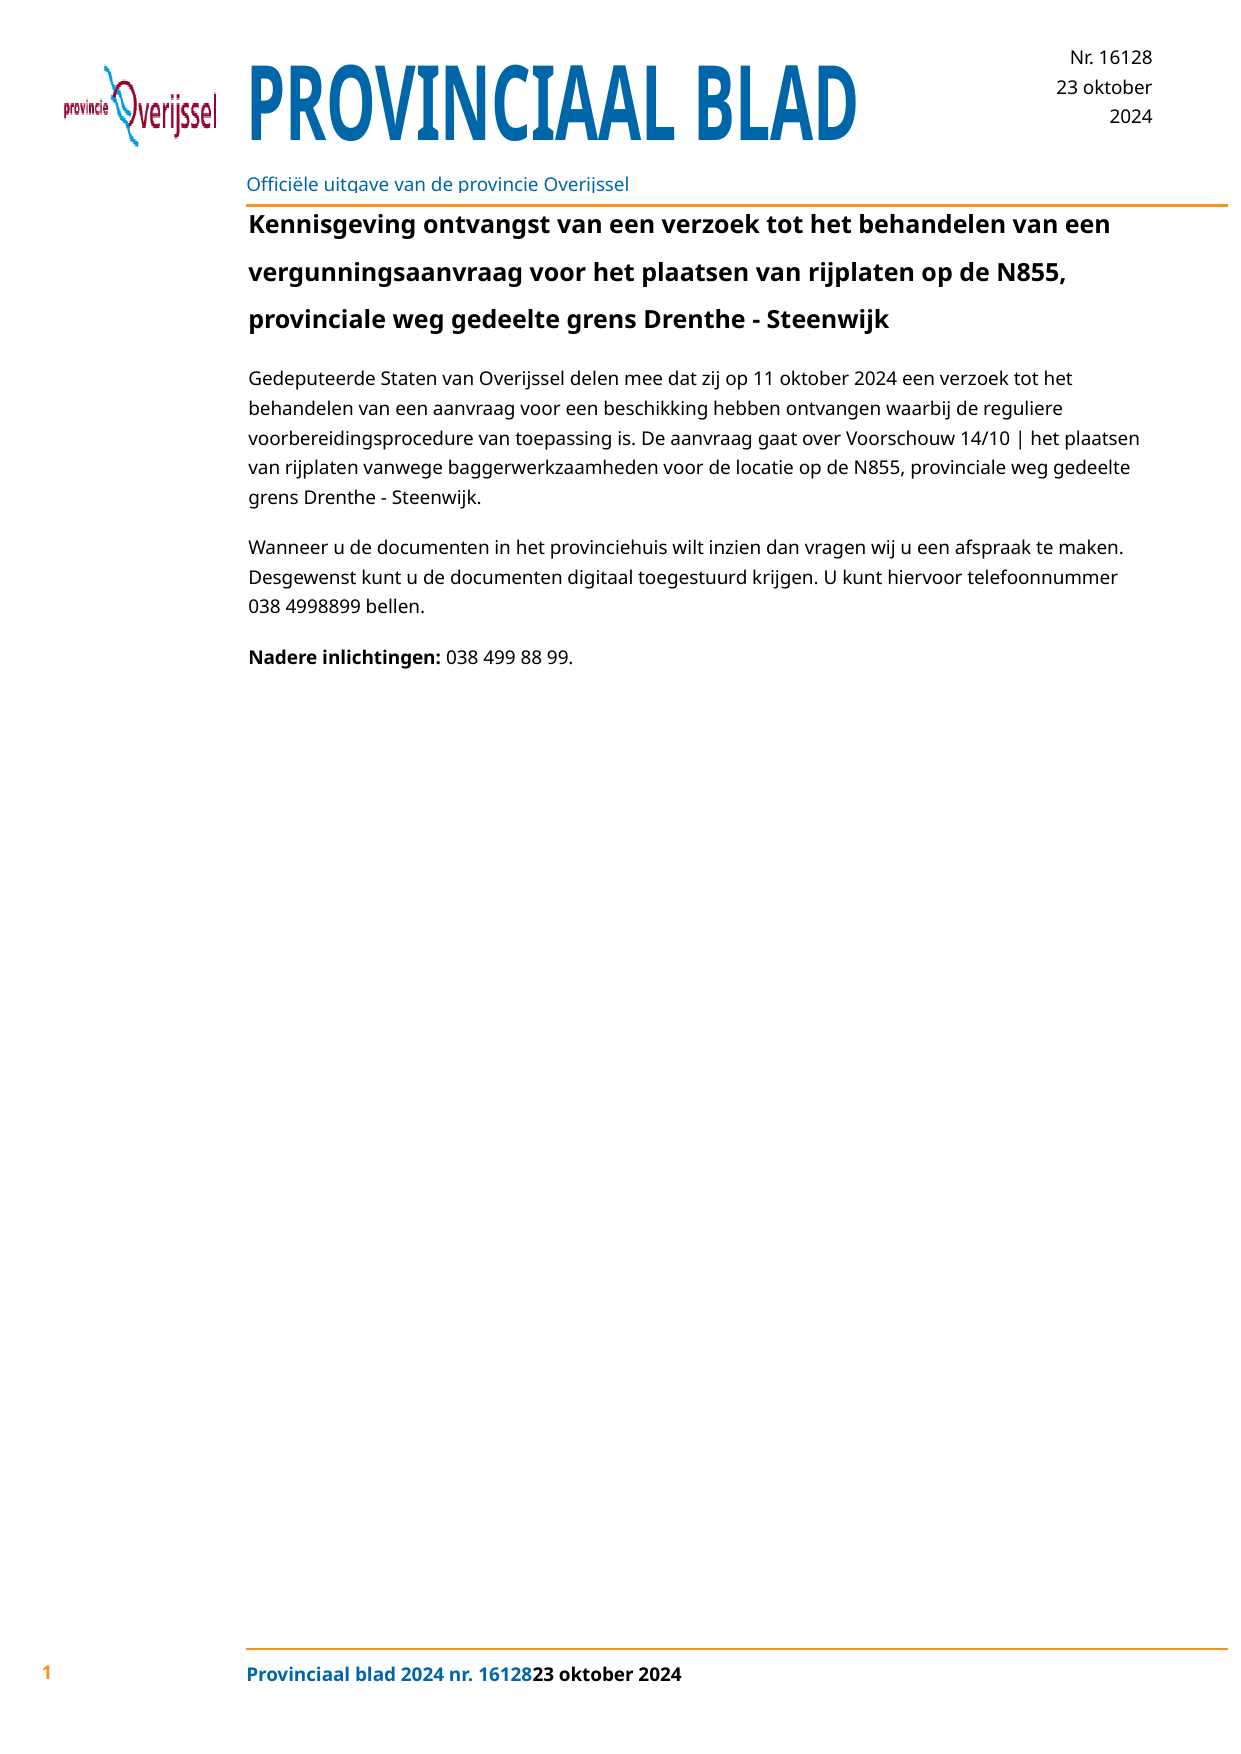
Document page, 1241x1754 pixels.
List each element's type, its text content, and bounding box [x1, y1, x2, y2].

text Nadere inlichtingen: 038 499 88 99. [248, 644, 1152, 669]
picture [41, 47, 231, 172]
text Kennisgeving ontvangst van een verzoek tot het behandelen van een vergunningsaanvraag voor het plaatsen van rijplaten op de N855, provinciale weg gedeelte grens Drenthe - Steenwijk [248, 207, 1152, 336]
text Wanneer u de documenten in het provinciehuis wilt inzien dan vragen wij u een afspraak te maken. Desgewenst kunt u de documenten digitaal toegestuurd krijgen. U kunt hiervoor telefoonnummer 038 4998899 bellen. [248, 534, 1152, 619]
text Gedeputeerde Staten van Overijssel delen mee dat zij op 11 oktober 2024 een verzoek tot het behandelen van een aanvraag voor een beschikking hebben ontvangen waarbij de reguliere voorbereidingsprocedure van toepassing is. De aanvraag gaat over Voorschouw 14/10 | het plaatsen van rijplaten vanwege baggerwerkzaamheden voor de locatie op de N855, provinciale weg gedeelte grens Drenthe - Steenwijk. [248, 366, 1152, 509]
